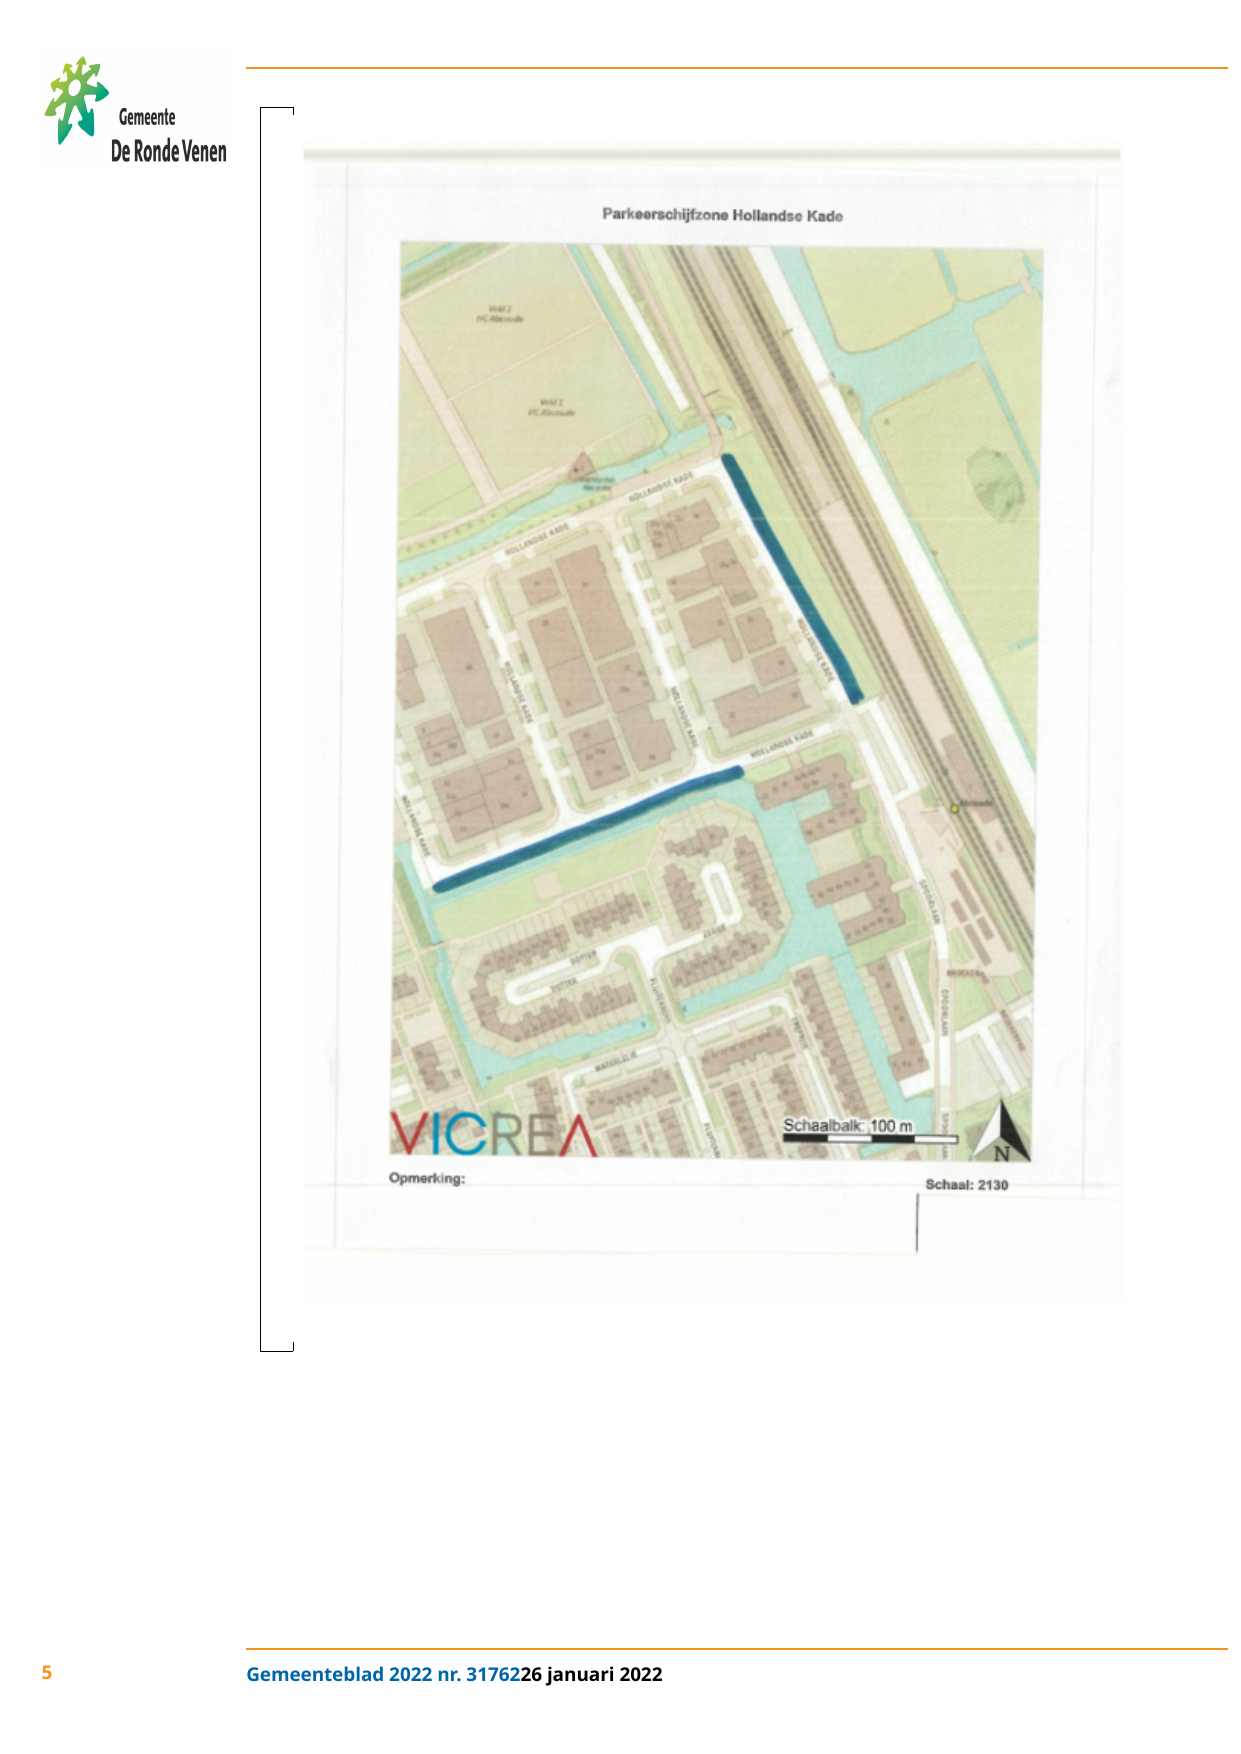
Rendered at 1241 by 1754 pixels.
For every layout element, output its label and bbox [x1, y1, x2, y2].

picture [268, 115, 1173, 1342]
picture [41, 47, 231, 172]
